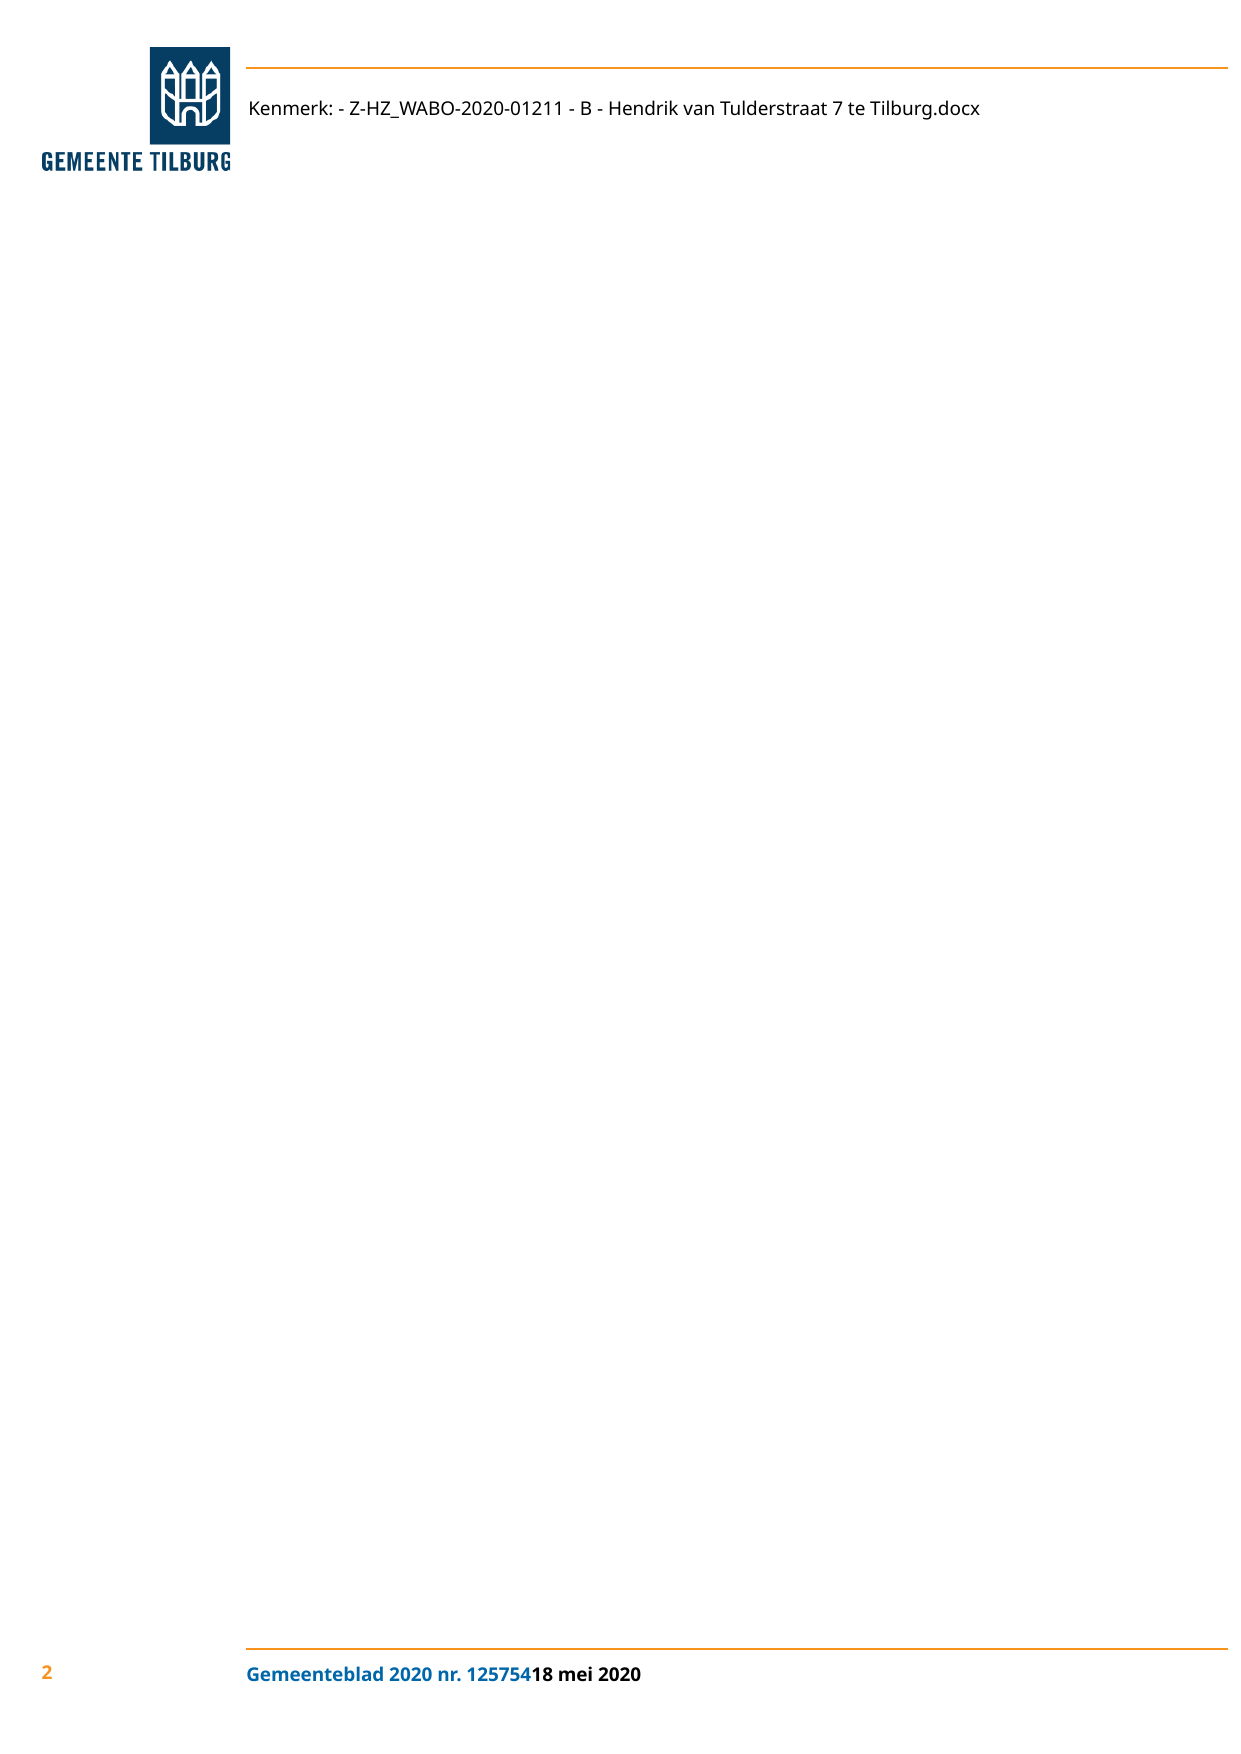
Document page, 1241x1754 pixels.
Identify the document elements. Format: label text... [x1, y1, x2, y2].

text Kenmerk: - Z-HZ_WABO-2020-01211 - B - Hendrik van Tulderstraat 7 te Tilburg.docx [248, 95, 1152, 121]
picture [41, 47, 231, 172]
